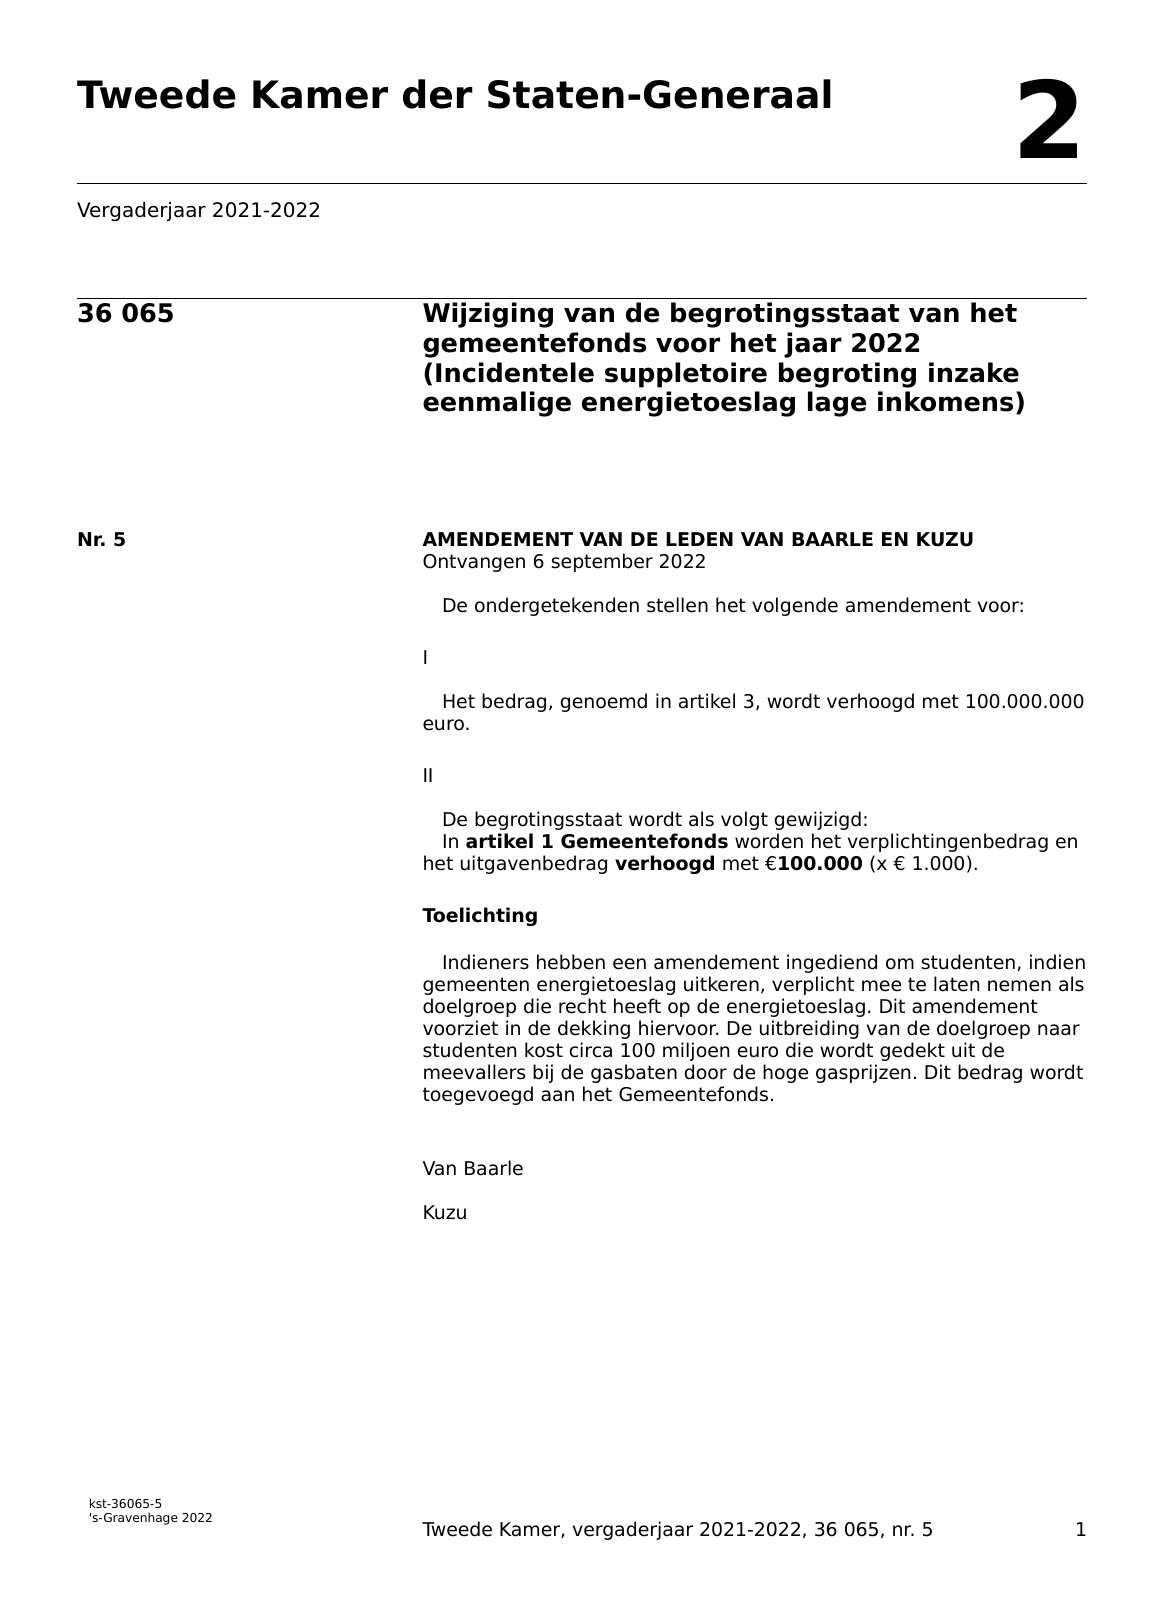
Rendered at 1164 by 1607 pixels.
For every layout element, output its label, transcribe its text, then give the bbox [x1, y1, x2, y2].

text kst-36065-5 [88, 1497, 323, 1511]
subtitle 36 065 Wijziging van de begrotingsstaat van het gemeentefonds voor het jaar 2022 (Incidentele suppletoire begroting inzake eenmalige energietoeslag lage inkomens) [77, 299, 1087, 418]
table_header Tweede Kamer der Staten-Generaal [77, 59, 886, 183]
table_header 2 [886, 59, 1087, 183]
text 's-Gravenhage 2022 [88, 1511, 323, 1525]
subtitle I [422, 647, 1087, 669]
subtitle Toelichting [422, 905, 1087, 927]
text De begrotingsstaat wordt als volgt gewijzigd: [422, 809, 1087, 831]
text Indieners hebben een amendement ingediend om studenten, indien gemeenten energietoeslag uitkeren, verplicht mee te laten nemen als doelgroep die recht heeft op de energietoeslag. Dit amendement voorziet in de dekking hiervoor. De uitbreiding van de doelgroep naar studenten kost circa 100 miljoen euro die wordt gedekt uit de meevallers bij de gasbaten door de hoge gasprijzen. Dit bedrag wordt toegevoegd aan het Gemeentefonds. [422, 952, 1087, 1106]
text De ondergetekenden stellen het volgende amendement voor: [422, 595, 1087, 617]
table_cell Vergaderjaar 2021-2022 [77, 184, 1087, 298]
text Het bedrag, genoemd in artikel 3, wordt verhoogd met 100.000.000 euro. [422, 691, 1087, 735]
text In artikel 1 Gemeentefonds worden het verplichtingenbedrag en het uitgavenbedrag verhoogd met €100.000 (x € 1.000). [422, 831, 1087, 875]
subtitle II [422, 765, 1087, 787]
subtitle Nr. 5 AMENDEMENT VAN DE LEDEN VAN BAARLE EN KUZU [77, 529, 1087, 551]
text Ontvangen 6 september 2022 [422, 551, 1087, 573]
text Van Baarle Kuzu [422, 1136, 1087, 1224]
